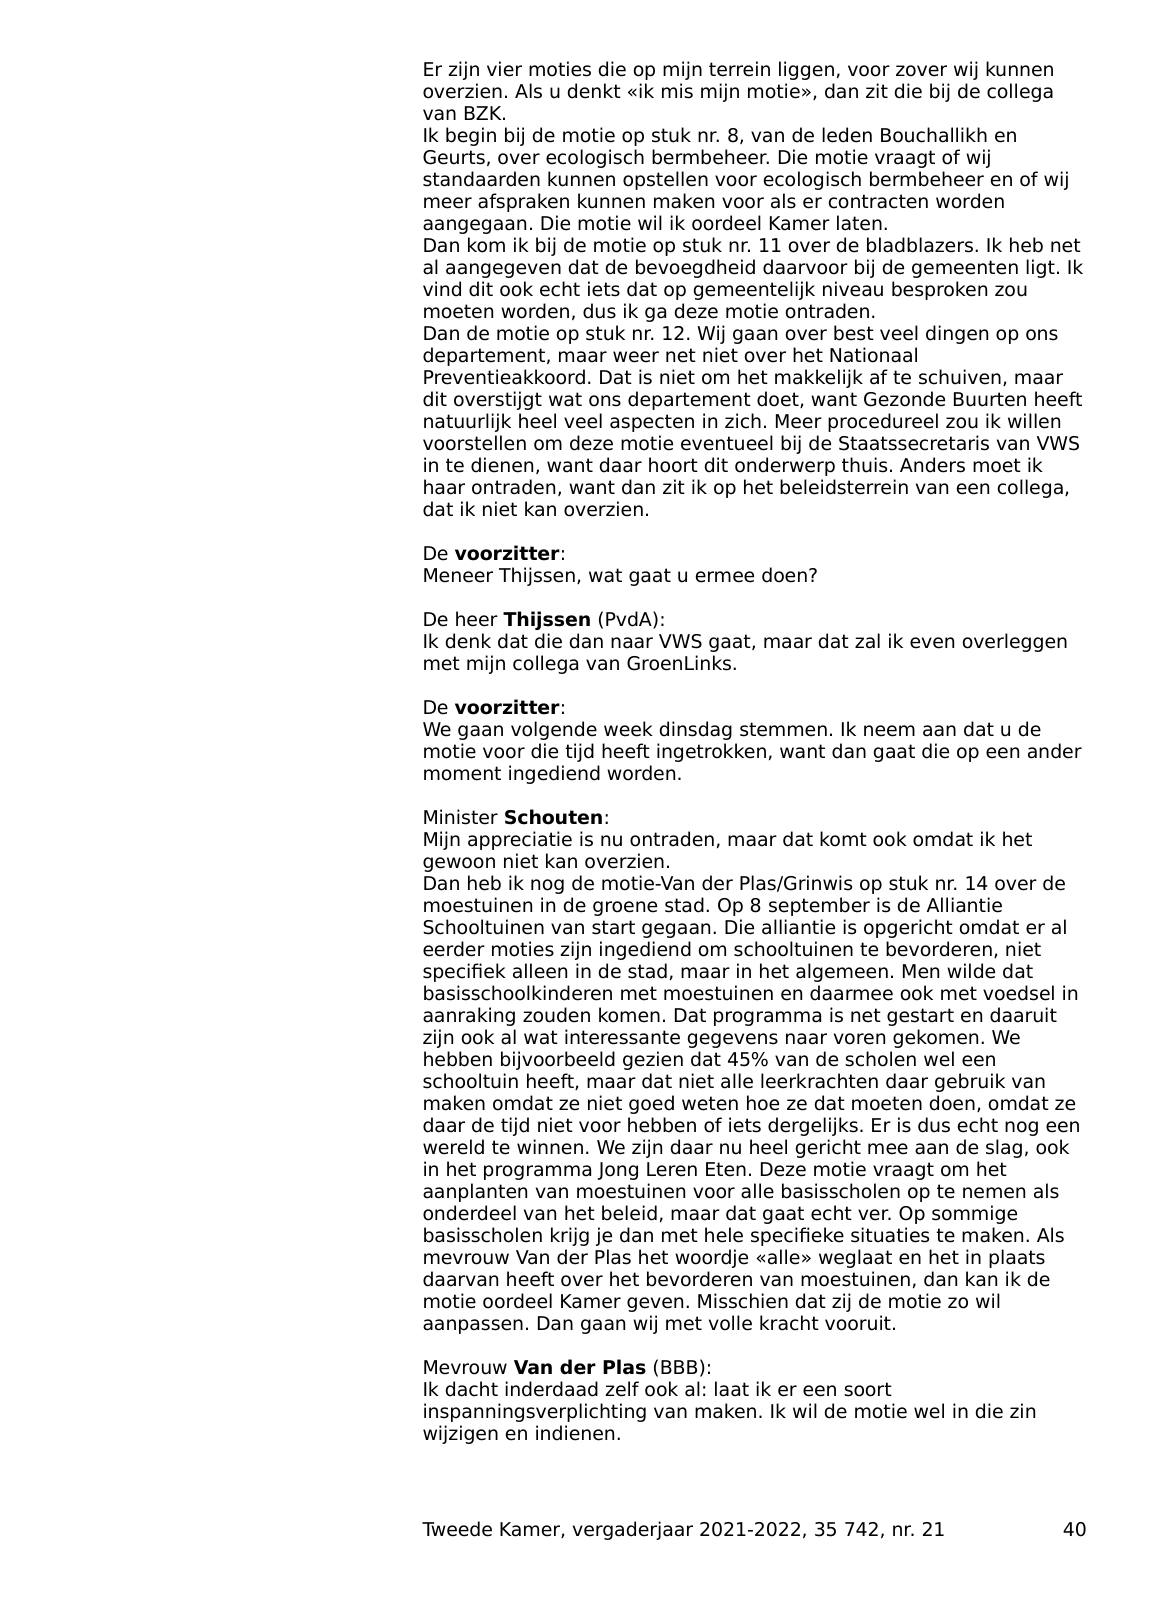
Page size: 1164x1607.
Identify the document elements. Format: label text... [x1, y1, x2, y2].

text Meneer Thijssen, wat gaat u ermee doen? [422, 565, 1087, 587]
text Ik dacht inderdaad zelf ook al: laat ik er een soort inspanningsverplichting van maken. Ik wil de motie wel in die zin wijzigen en indienen. [422, 1379, 1087, 1445]
text De voorzitter: [422, 697, 1087, 719]
text De voorzitter: [422, 543, 1087, 565]
text Ik denk dat die dan naar VWS gaat, maar dat zal ik even overleggen met mijn collega van GroenLinks. [422, 631, 1087, 675]
text Dan heb ik nog de motie-Van der Plas/Grinwis op stuk nr. 14 over de moestuinen in de groene stad. Op 8 september is de Alliantie Schooltuinen van start gegaan. Die alliantie is opgericht omdat er al eerder moties zijn ingediend om schooltuinen te bevorderen, niet specifiek alleen in de stad, maar in het algemeen. Men wilde dat basisschoolkinderen met moestuinen en daarmee ook met voedsel in aanraking zouden komen. Dat programma is net gestart en daaruit zijn ook al wat interessante gegevens naar voren gekomen. We hebben bijvoorbeeld gezien dat 45% van de scholen wel een schooltuin heeft, maar dat niet alle leerkrachten daar gebruik van maken omdat ze niet goed weten hoe ze dat moeten doen, omdat ze daar de tijd niet voor hebben of iets dergelijks. Er is dus echt nog een wereld te winnen. We zijn daar nu heel gericht mee aan de slag, ook in het programma Jong Leren Eten. Deze motie vraagt om het aanplanten van moestuinen voor alle basisscholen op te nemen als onderdeel van het beleid, maar dat gaat echt ver. Op sommige basisscholen krijg je dan met hele specifieke situaties te maken. Als mevrouw Van der Plas het woordje «alle» weglaat en het in plaats daarvan heeft over het bevorderen van moestuinen, dan kan ik de motie oordeel Kamer geven. Misschien dat zij de motie zo wil aanpassen. Dan gaan wij met volle kracht vooruit. [422, 873, 1087, 1335]
text Er zijn vier moties die op mijn terrein liggen, voor zover wij kunnen overzien. Als u denkt «ik mis mijn motie», dan zit die bij de collega van BZK. [422, 59, 1087, 125]
text Mevrouw Van der Plas (BBB): [422, 1357, 1087, 1379]
text Dan kom ik bij de motie op stuk nr. 11 over de bladblazers. Ik heb net al aangegeven dat de bevoegdheid daarvoor bij de gemeenten ligt. Ik vind dit ook echt iets dat op gemeentelijk niveau besproken zou moeten worden, dus ik ga deze motie ontraden. [422, 235, 1087, 323]
text Dan de motie op stuk nr. 12. Wij gaan over best veel dingen op ons departement, maar weer net niet over het Nationaal Preventieakkoord. Dat is niet om het makkelijk af te schuiven, maar dit overstijgt wat ons departement doet, want Gezonde Buurten heeft natuurlijk heel veel aspecten in zich. Meer procedureel zou ik willen voorstellen om deze motie eventueel bij de Staatssecretaris van VWS in te dienen, want daar hoort dit onderwerp thuis. Anders moet ik haar ontraden, want dan zit ik op het beleidsterrein van een collega, dat ik niet kan overzien. [422, 323, 1087, 521]
text We gaan volgende week dinsdag stemmen. Ik neem aan dat u de motie voor die tijd heeft ingetrokken, want dan gaat die op een ander moment ingediend worden. [422, 719, 1087, 785]
text Mijn appreciatie is nu ontraden, maar dat komt ook omdat ik het gewoon niet kan overzien. [422, 829, 1087, 873]
text De heer Thijssen (PvdA): [422, 609, 1087, 631]
text Ik begin bij de motie op stuk nr. 8, van de leden Bouchallikh en Geurts, over ecologisch bermbeheer. Die motie vraagt of wij standaarden kunnen opstellen voor ecologisch bermbeheer en of wij meer afspraken kunnen maken voor als er contracten worden aangegaan. Die motie wil ik oordeel Kamer laten. [422, 125, 1087, 235]
text Minister Schouten: [422, 807, 1087, 829]
